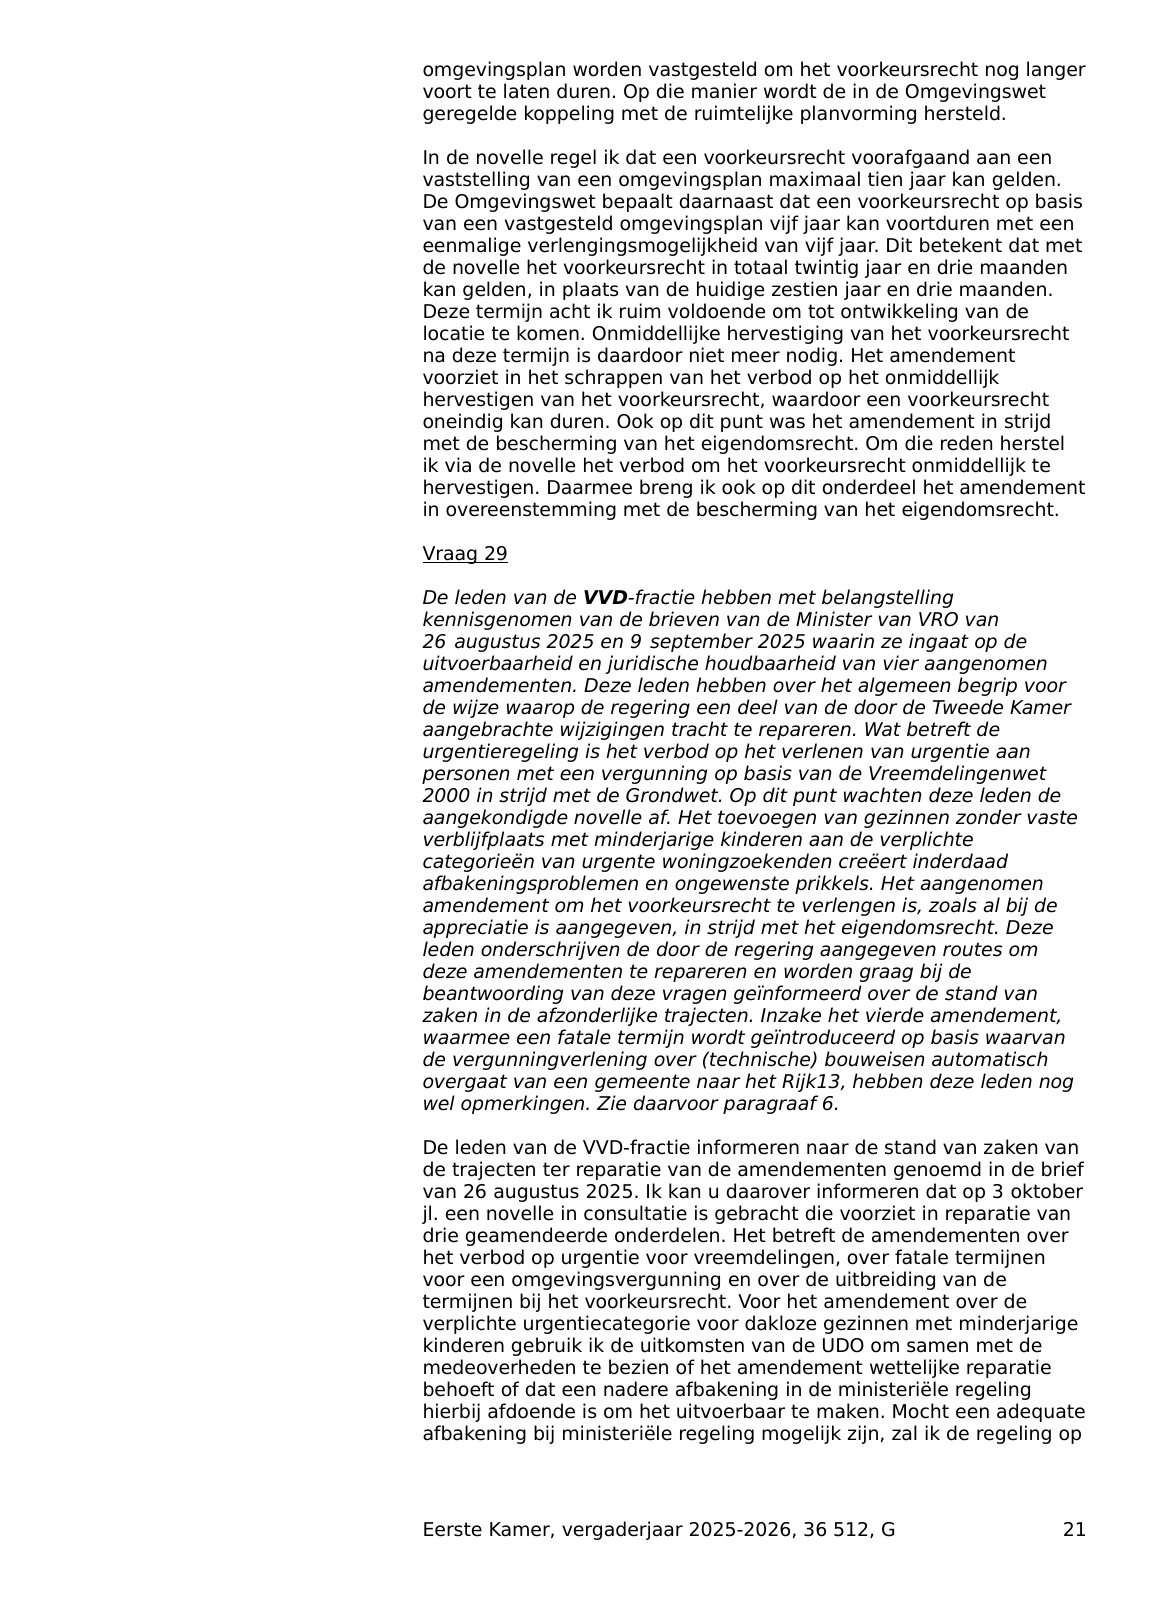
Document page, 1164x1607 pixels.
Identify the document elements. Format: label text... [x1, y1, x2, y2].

subtitle Vraag 29 [422, 543, 1087, 565]
text omgevingsplan worden vastgesteld om het voorkeursrecht nog langer voort te laten duren. Op die manier wordt de in de Omgevingswet geregelde koppeling met de ruimtelijke planvorming hersteld. [422, 59, 1087, 125]
text In de novelle regel ik dat een voorkeursrecht voorafgaand aan een vaststelling van een omgevingsplan maximaal tien jaar kan gelden. De Omgevingswet bepaalt daarnaast dat een voorkeursrecht op basis van een vastgesteld omgevingsplan vijf jaar kan voortduren met een eenmalige verlengingsmogelijkheid van vijf jaar. Dit betekent dat met de novelle het voorkeursrecht in totaal twintig jaar en drie maanden kan gelden, in plaats van de huidige zestien jaar en drie maanden. Deze termijn acht ik ruim voldoende om tot ontwikkeling van de locatie te komen. Onmiddellijke hervestiging van het voorkeursrecht na deze termijn is daardoor niet meer nodig. Het amendement voorziet in het schrappen van het verbod op het onmiddellijk hervestigen van het voorkeursrecht, waardoor een voorkeursrecht oneindig kan duren. Ook op dit punt was het amendement in strijd met de bescherming van het eigendomsrecht. Om die reden herstel ik via de novelle het verbod om het voorkeursrecht onmiddellijk te hervestigen. Daarmee breng ik ook op dit onderdeel het amendement in overeenstemming met de bescherming van het eigendomsrecht. [422, 147, 1087, 521]
text De leden van de VVD-fractie hebben met belangstelling kennisgenomen van de brieven van de Minister van VRO van 26 augustus 2025 en 9 september 2025 waarin ze ingaat op de uitvoerbaarheid en juridische houdbaarheid van vier aangenomen amendementen. Deze leden hebben over het algemeen begrip voor de wijze waarop de regering een deel van de door de Tweede Kamer aangebrachte wijzigingen tracht te repareren. Wat betreft de urgentieregeling is het verbod op het verlenen van urgentie aan personen met een vergunning op basis van de Vreemdelingenwet 2000 in strijd met de Grondwet. Op dit punt wachten deze leden de aangekondigde novelle af. Het toevoegen van gezinnen zonder vaste verblijfplaats met minderjarige kinderen aan de verplichte categorieën van urgente woningzoekenden creëert inderdaad afbakeningsproblemen en ongewenste prikkels. Het aangenomen amendement om het voorkeursrecht te verlengen is, zoals al bij de appreciatie is aangegeven, in strijd met het eigendomsrecht. Deze leden onderschrijven de door de regering aangegeven routes om deze amendementen te repareren en worden graag bij de beantwoording van deze vragen geïnformeerd over de stand van zaken in de afzonderlijke trajecten. Inzake het vierde amendement, waarmee een fatale termijn wordt geïntroduceerd op basis waarvan de vergunningverlening over (technische) bouweisen automatisch overgaat van een gemeente naar het Rijk13, hebben deze leden nog wel opmerkingen. Zie daarvoor paragraaf 6. [422, 587, 1087, 1115]
text De leden van de VVD-fractie informeren naar de stand van zaken van de trajecten ter reparatie van de amendementen genoemd in de brief van 26 augustus 2025. Ik kan u daarover informeren dat op 3 oktober jl. een novelle in consultatie is gebracht die voorziet in reparatie van drie geamendeerde onderdelen. Het betreft de amendementen over het verbod op urgentie voor vreemdelingen, over fatale termijnen voor een omgevingsvergunning en over de uitbreiding van de termijnen bij het voorkeursrecht. Voor het amendement over de verplichte urgentiecategorie voor dakloze gezinnen met minderjarige kinderen gebruik ik de uitkomsten van de UDO om samen met de medeoverheden te bezien of het amendement wettelijke reparatie behoeft of dat een nadere afbakening in de ministeriële regeling hierbij afdoende is om het uitvoerbaar te maken. Mocht een adequate afbakening bij ministeriële regeling mogelijk zijn, zal ik de regeling op [422, 1137, 1087, 1444]
